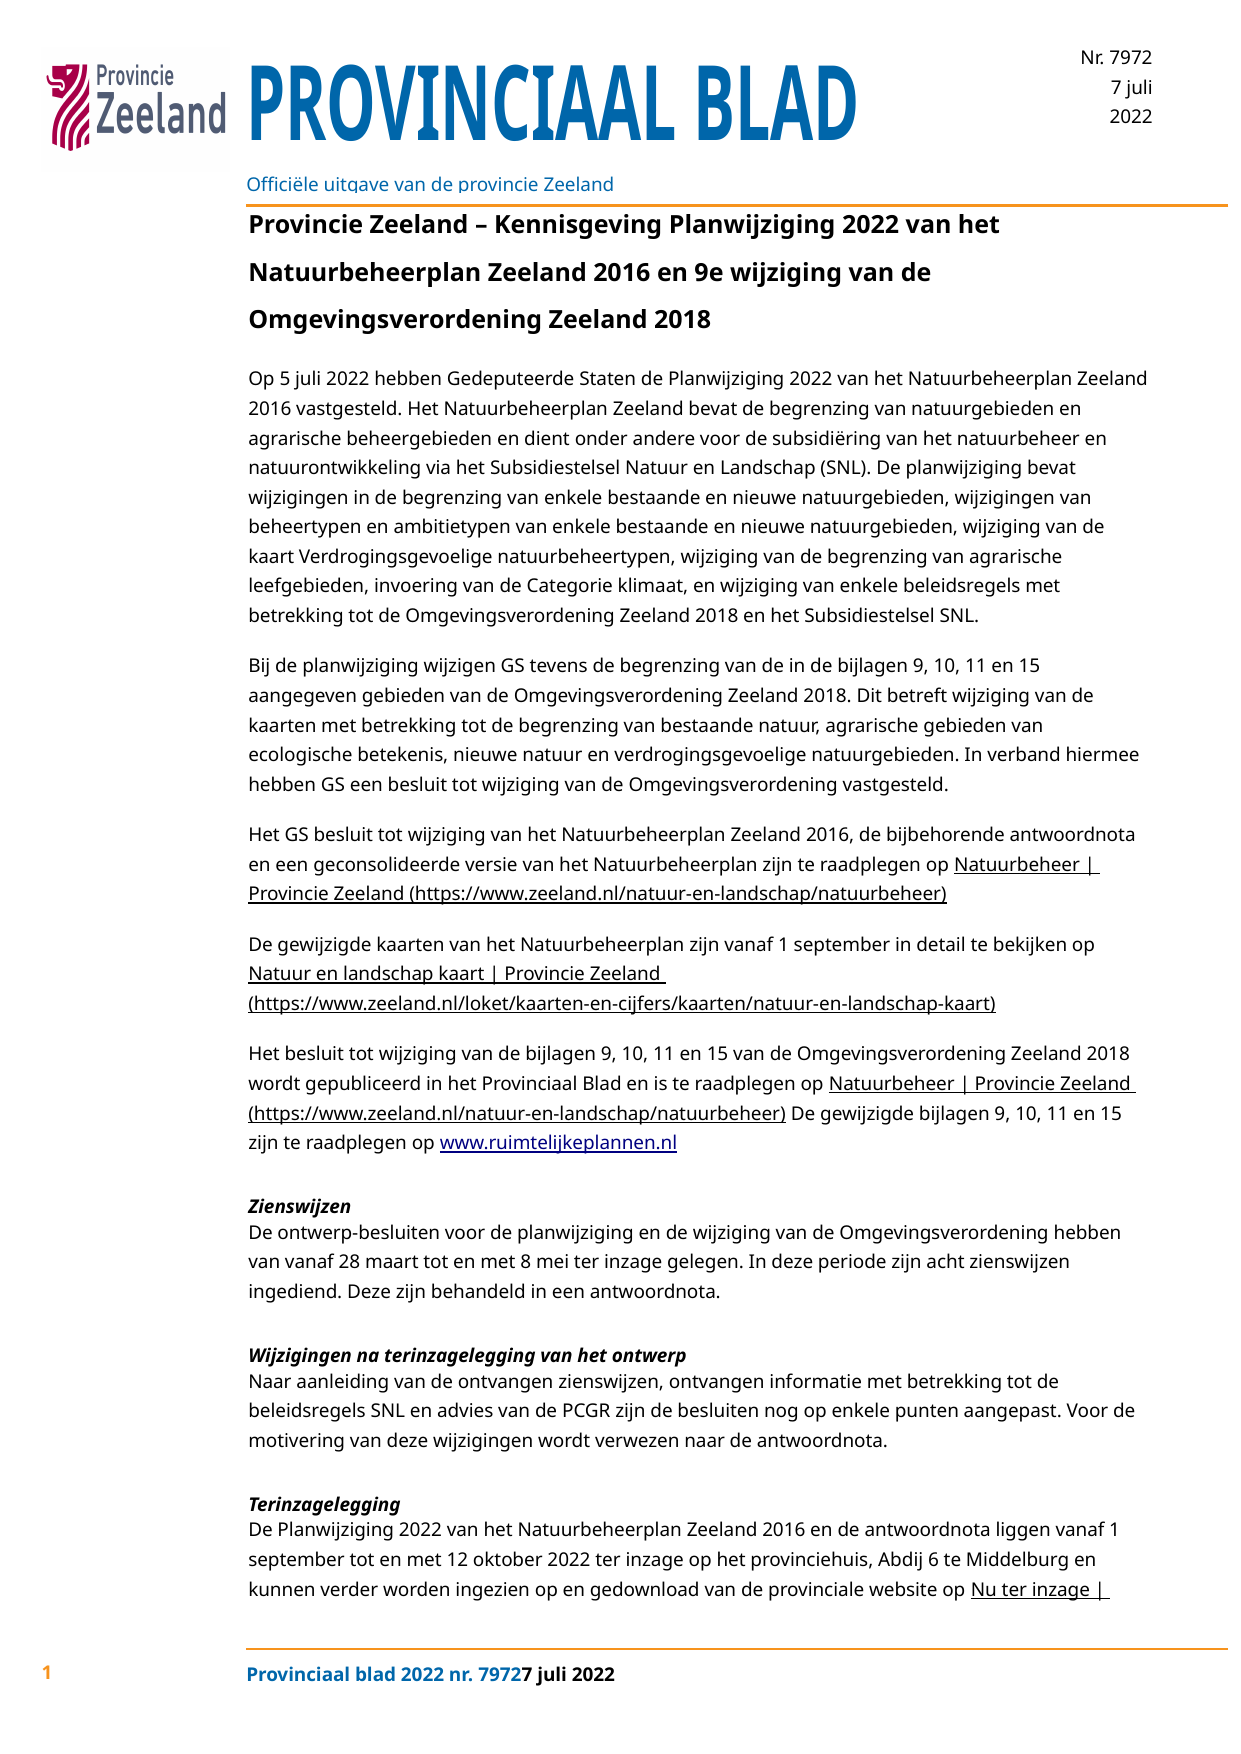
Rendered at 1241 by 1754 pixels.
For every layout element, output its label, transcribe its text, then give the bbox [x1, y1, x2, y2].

text Naar aanleiding van de ontvangen zienswijzen, ontvangen informatie met betrekking tot de beleidsregels SNL en advies van de PCGR zijn de besluiten nog op enkele punten aangepast. Voor de motivering van deze wijzigingen wordt verwezen naar de antwoordnota. [248, 1368, 1152, 1453]
text Het besluit tot wijziging van de bijlagen 9, 10, 11 en 15 van de Omgevingsverordening Zeeland 2018 wordt gepubliceerd in het Provinciaal Blad en is te raadplegen op Natuurbeheer | Provincie Zeeland (https://www.zeeland.nl/natuur-en-landschap/natuurbeheer) De gewijzigde bijlagen 9, 10, 11 en 15 zijn te raadplegen op www.ruimtelijkeplannen.nl [248, 1041, 1152, 1155]
text Bij de planwijziging wijzigen GS tevens de begrenzing van de in de bijlagen 9, 10, 11 en 15 aangegeven gebieden van de Omgevingsverordening Zeeland 2018. Dit betreft wijziging van de kaarten met betrekking tot de begrenzing van bestaande natuur, agrarische gebieden van ecologische betekenis, nieuwe natuur en verdrogingsgevoelige natuurgebieden. In verband hiermee hebben GS een besluit tot wijziging van de Omgevingsverordening vastgesteld. [248, 653, 1152, 797]
picture [41, 47, 231, 172]
text De ontwerp-besluiten voor de planwijziging en de wijziging van de Omgevingsverordening hebben van vanaf 28 maart tot en met 8 mei ter inzage gelegen. In deze periode zijn acht zienswijzen ingediend. Deze zijn behandeld in een antwoordnota. [248, 1219, 1152, 1304]
text Provincie Zeeland – Kennisgeving Planwijziging 2022 van het Natuurbeheerplan Zeeland 2016 en 9e wijziging van de Omgevingsverordening Zeeland 2018 [248, 207, 1152, 336]
text Het GS besluit tot wijziging van het Natuurbeheerplan Zeeland 2016, de bijbehorende antwoordnota en een geconsolideerde versie van het Natuurbeheerplan zijn te raadplegen op Natuurbeheer | Provincie Zeeland (https://www.zeeland.nl/natuur-en-landschap/natuurbeheer) [248, 821, 1152, 906]
text Zienswijzen [248, 1193, 1152, 1219]
text De gewijzigde kaarten van het Natuurbeheerplan zijn vanaf 1 september in detail te bekijken op Natuur en landschap kaart | Provincie Zeeland (https://www.zeeland.nl/loket/kaarten-en-cijfers/kaarten/natuur-en-landschap-kaart) [248, 931, 1152, 1016]
text Op 5 juli 2022 hebben Gedeputeerde Staten de Planwijziging 2022 van het Natuurbeheerplan Zeeland 2016 vastgesteld. Het Natuurbeheerplan Zeeland bevat de begrenzing van natuurgebieden en agrarische beheergebieden en dient onder andere voor de subsidiëring van het natuurbeheer en natuurontwikkeling via het Subsidiestelsel Natuur en Landschap (SNL). De planwijziging bevat wijzigingen in de begrenzing van enkele bestaande en nieuwe natuurgebieden, wijzigingen van beheertypen en ambitietypen van enkele bestaande en nieuwe natuurgebieden, wijziging van de kaart Verdrogingsgevoelige natuurbeheertypen, wijziging van de begrenzing van agrarische leefgebieden, invoering van de Categorie klimaat, en wijziging van enkele beleidsregels met betrekking tot de Omgevingsverordening Zeeland 2018 en het Subsidiestelsel SNL. [248, 366, 1152, 628]
text De Planwijziging 2022 van het Natuurbeheerplan Zeeland 2016 en de antwoordnota liggen vanaf 1 september tot en met 12 oktober 2022 ter inzage op het provinciehuis, Abdij 6 te Middelburg en kunnen verder worden ingezien op en gedownload van de provinciale website op Nu ter inzage | [248, 1517, 1152, 1602]
text Terinzagelegging [248, 1491, 1152, 1517]
text Wijzigingen na terinzagelegging van het ontwerp [248, 1342, 1152, 1368]
